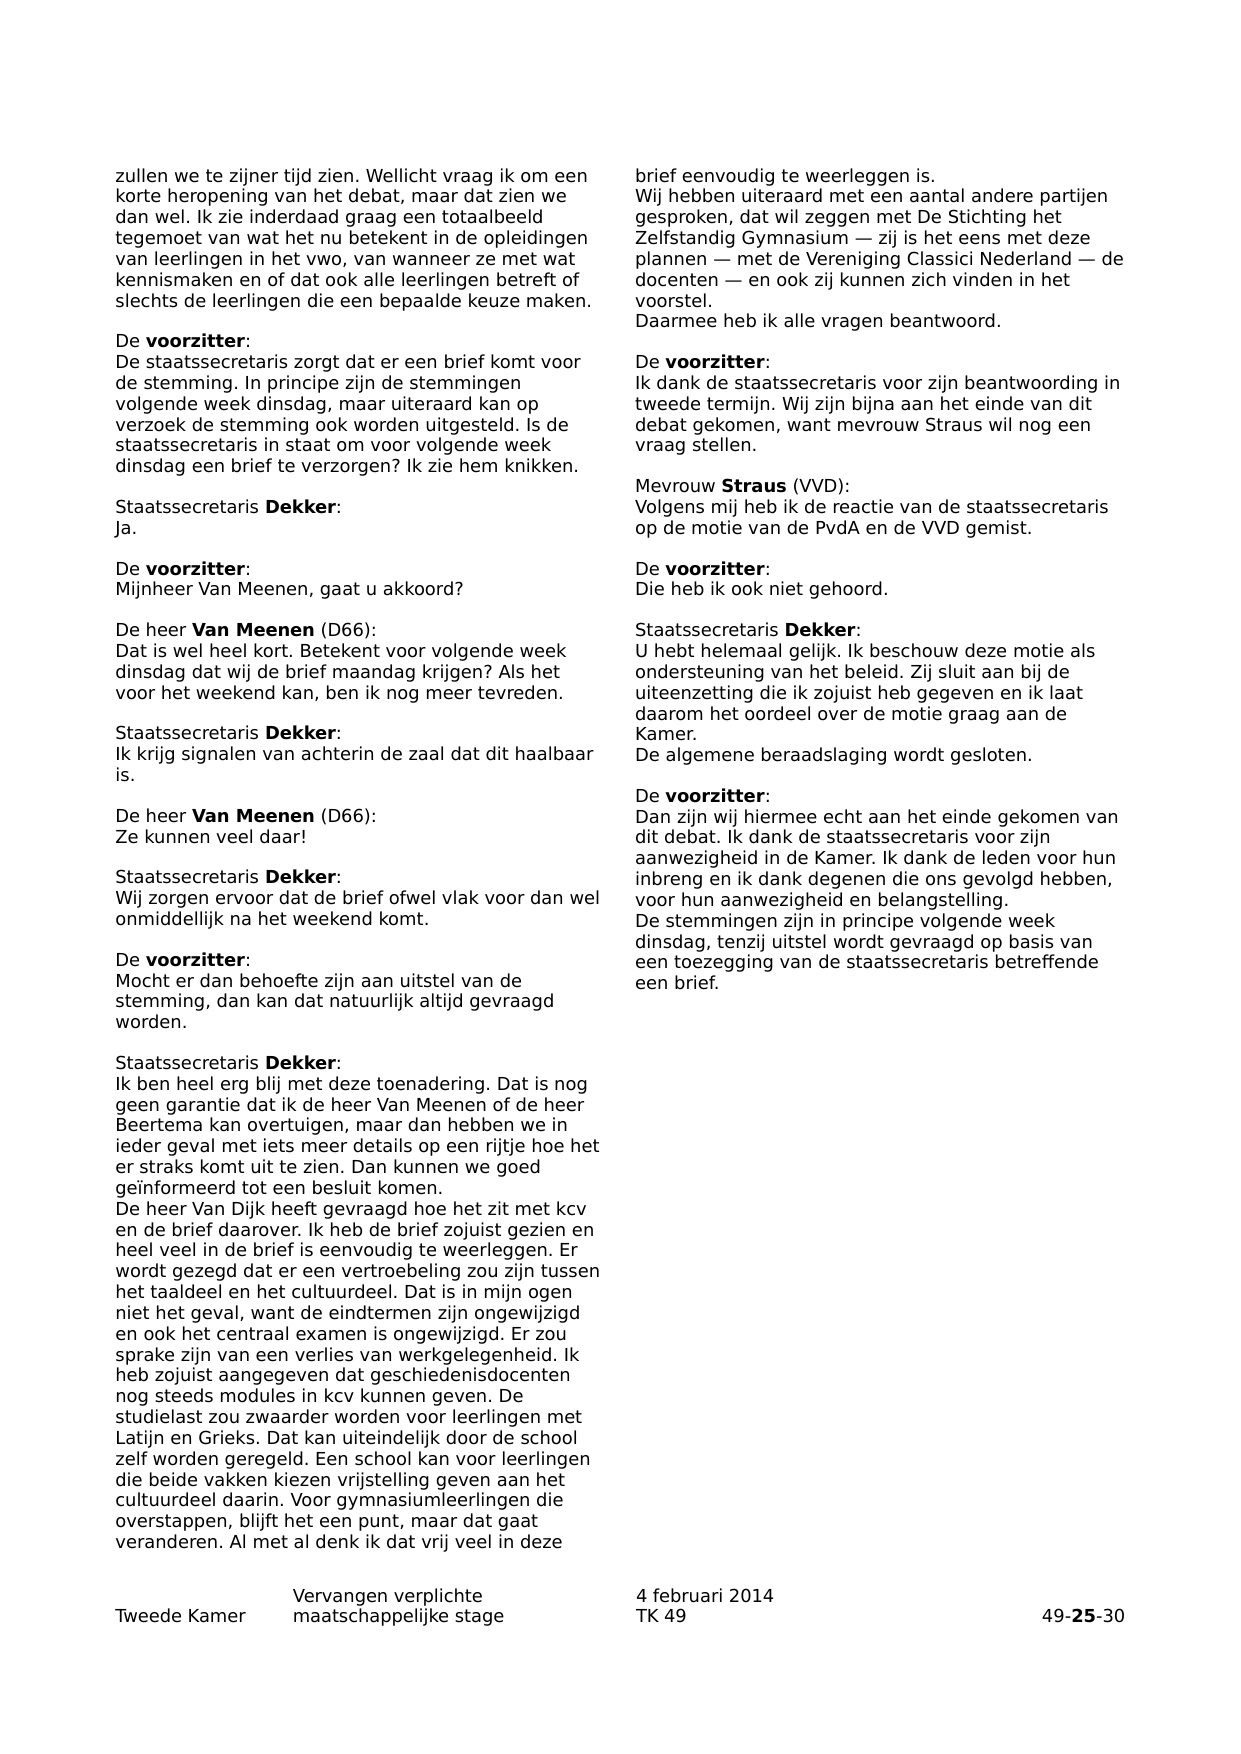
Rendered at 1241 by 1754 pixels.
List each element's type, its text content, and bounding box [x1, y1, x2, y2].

text Staatssecretaris Dekker: [635, 620, 1125, 641]
text Mijnheer Van Meenen, gaat u akkoord? [115, 579, 605, 600]
text De voorzitter: [115, 949, 605, 970]
text Staatssecretaris Dekker: [115, 497, 605, 518]
text Volgens mij heb ik de reactie van de staatssecretaris op de motie van de PvdA en de VVD gemist. [635, 497, 1125, 538]
text Ik ben heel erg blij met deze toenadering. Dat is nog geen garantie dat ik de heer Van Meenen of de heer Beertema kan overtuigen, maar dan hebben we in ieder geval met iets meer details op een rijtje hoe het er straks komt uit te zien. Dan kunnen we goed geïnformeerd tot een besluit komen. [115, 1073, 605, 1198]
text Daarmee heb ik alle vragen beantwoord. [635, 311, 1125, 332]
text De voorzitter: [635, 352, 1125, 373]
text De voorzitter: [635, 558, 1125, 579]
text De heer Van Meenen (D66): [115, 620, 605, 641]
text Staatssecretaris Dekker: [115, 723, 605, 744]
text U hebt helemaal gelijk. Ik beschouw deze motie als ondersteuning van het beleid. Zij sluit aan bij de uiteenzetting die ik zojuist heb gegeven en ik laat daarom het oordeel over de motie graag aan de Kamer. [635, 641, 1125, 745]
text Ja. [115, 518, 605, 538]
text Dan zijn wij hiermee echt aan het einde gekomen van dit debat. Ik dank de staatssecretaris voor zijn aanwezigheid in de Kamer. Ik dank de leden voor hun inbreng en ik dank degenen die ons gevolgd hebben, voor hun aanwezigheid en belangstelling. [635, 806, 1125, 911]
text De stemmingen zijn in principe volgende week dinsdag, tenzij uitstel wordt gevraagd op basis van een toezegging van de staatssecretaris betreffende een brief. [635, 911, 1125, 994]
text Ze kunnen veel daar! [115, 826, 605, 847]
text De voorzitter: [635, 786, 1125, 806]
text brief eenvoudig te weerleggen is. [635, 165, 1125, 186]
text Ik krijg signalen van achterin de zaal dat dit haalbaar is. [115, 744, 605, 786]
text Ik dank de staatssecretaris voor zijn beantwoording in tweede termijn. Wij zijn bijna aan het einde van dit debat gekomen, want mevrouw Straus wil nog een vraag stellen. [635, 373, 1125, 456]
text De heer Van Dijk heeft gevraagd hoe het zit met kcv en de brief daarover. Ik heb de brief zojuist gezien en heel veel in de brief is eenvoudig te weerleggen. Er wordt gezegd dat er een vertroebeling zou zijn tussen het taaldeel en het cultuurdeel. Dat is in mijn ogen niet het geval, want de eindtermen zijn ongewijzigd en ook het centraal examen is ongewijzigd. Er zou sprake zijn van een verlies van werkgelegenheid. Ik heb zojuist aangegeven dat geschiedenisdocenten nog steeds modules in kcv kunnen geven. De studielast zou zwaarder worden voor leerlingen met Latijn en Grieks. Dat kan uiteindelijk door de school zelf worden geregeld. Een school kan voor leerlingen die beide vakken kiezen vrijstelling geven aan het cultuurdeel daarin. Voor gymnasiumleerlingen die overstappen, blijft het een punt, maar dat gaat veranderen. Al met al denk ik dat vrij veel in deze [115, 1198, 605, 1553]
text Mocht er dan behoefte zijn aan uitstel van de stemming, dan kan dat natuurlijk altijd gevraagd worden. [115, 970, 605, 1033]
text Wij hebben uiteraard met een aantal andere partijen gesproken, dat wil zeggen met De Stichting het Zelfstandig Gymnasium — zij is het eens met deze plannen — met de Vereniging Classici Nederland — de docenten — en ook zij kunnen zich vinden in het voorstel. [635, 186, 1125, 311]
text Mevrouw Straus (VVD): [635, 476, 1125, 497]
text Staatssecretaris Dekker: [115, 1053, 605, 1073]
text zullen we te zijner tijd zien. Wellicht vraag ik om een korte heropening van het debat, maar dat zien we dan wel. Ik zie inderdaad graag een totaalbeeld tegemoet van wat het nu betekent in de opleidingen van leerlingen in het vwo, van wanneer ze met wat kennismaken en of dat ook alle leerlingen betreft of slechts de leerlingen die een bepaalde keuze maken. [115, 165, 605, 311]
text De voorzitter: [115, 331, 605, 352]
text Dat is wel heel kort. Betekent voor volgende week dinsdag dat wij de brief maandag krijgen? Als het voor het weekend kan, ben ik nog meer tevreden. [115, 641, 605, 703]
text Staatssecretaris Dekker: [115, 867, 605, 888]
text Die heb ik ook niet gehoord. [635, 579, 1125, 600]
text De staatssecretaris zorgt dat er een brief komt voor de stemming. In principe zijn de stemmingen volgende week dinsdag, maar uiteraard kan op verzoek de stemming ook worden uitgesteld. Is de staatssecretaris in staat om voor volgende week dinsdag een brief te verzorgen? Ik zie hem knikken. [115, 352, 605, 477]
text De voorzitter: [115, 558, 605, 579]
text Wij zorgen ervoor dat de brief ofwel vlak voor dan wel onmiddellijk na het weekend komt. [115, 888, 605, 929]
text De algemene beraadslaging wordt gesloten. [635, 745, 1125, 766]
text De heer Van Meenen (D66): [115, 806, 605, 826]
